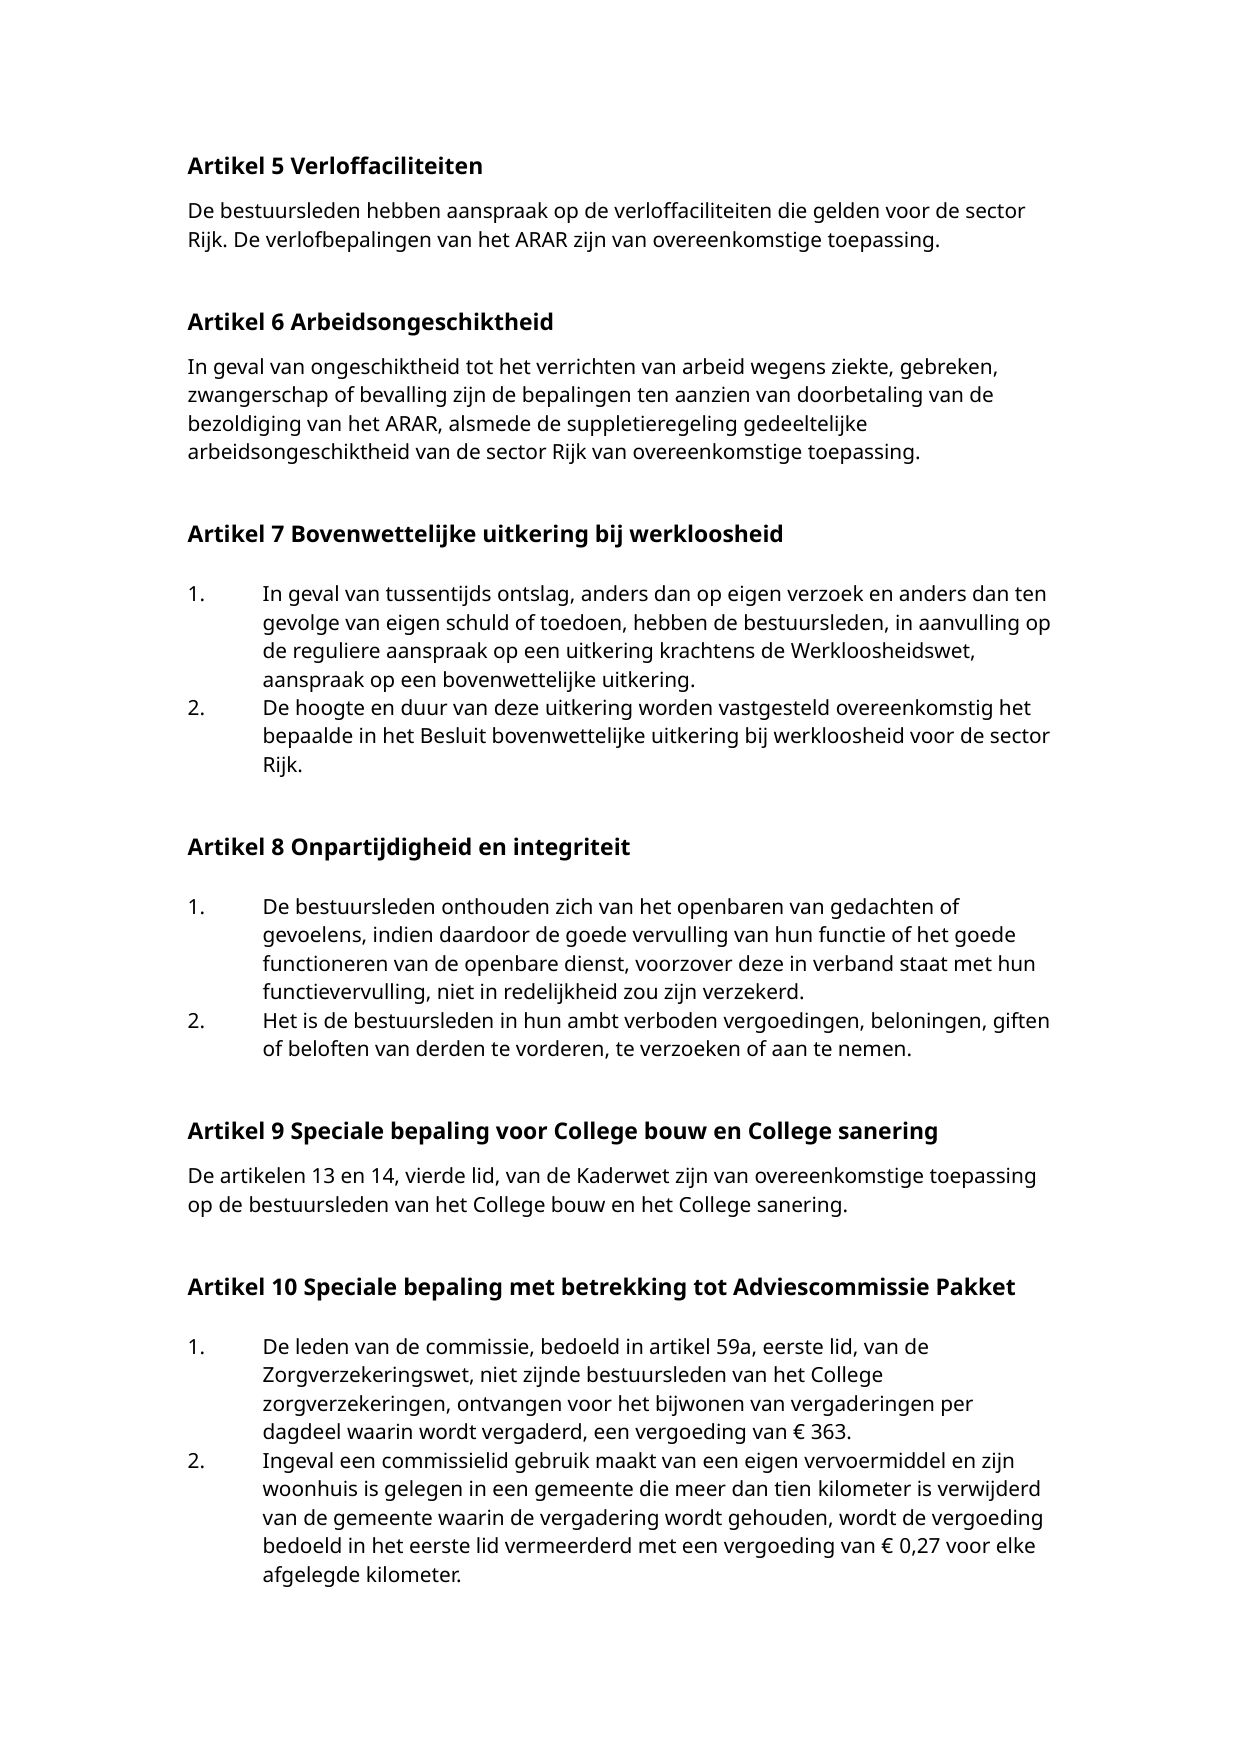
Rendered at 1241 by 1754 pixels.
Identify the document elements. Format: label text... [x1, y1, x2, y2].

text De bestuursleden hebben aanspraak op de verloffaciliteiten die gelden voor de sector Rijk. De verlofbepalingen van het ARAR zijn van overeenkomstige toepassing. [187, 196, 1053, 253]
text De artikelen 13 en 14, vierde lid, van de Kaderwet zijn van overeenkomstige toepassing op de bestuursleden van het College bouw en het College sanering. [187, 1162, 1053, 1218]
list De leden van de commissie, bedoeld in artikel 59a, eerste lid, van de Zorgverzekeringswet, niet zijnde bestuursleden van het College zorgverzekeringen, ontvangen voor het bijwonen van vergaderingen per dagdeel waarin wordt vergaderd, een vergoeding van € 363. [187, 1332, 1053, 1446]
list De hoogte en duur van deze uitkering worden vastgesteld overeenkomstig het bepaalde in het Besluit bovenwettelijke uitkering bij werkloosheid voor de sector Rijk. [187, 693, 1053, 778]
text In geval van ongeschiktheid tot het verrichten van arbeid wegens ziekte, gebreken, zwangerschap of bevalling zijn de bepalingen ten aanzien van doorbetaling van de bezoldiging van het ARAR, alsmede de suppletieregeling gedeeltelijke arbeidsongeschiktheid van de sector Rijk van overeenkomstige toepassing. [187, 352, 1053, 466]
list Het is de bestuursleden in hun ambt verboden vergoedingen, beloningen, giften of beloften van derden te vorderen, te verzoeken of aan te nemen. [187, 1006, 1053, 1063]
subtitle Artikel 9 Speciale bepaling voor College bouw en College sanering [187, 1115, 1053, 1147]
subtitle Artikel 10 Speciale bepaling met betrekking tot Adviescommissie Pakket [187, 1271, 1053, 1302]
list Ingeval een commissielid gebruik maakt van een eigen vervoermiddel en zijn woonhuis is gelegen in een gemeente die meer dan tien kilometer is verwijderd van de gemeente waarin de vergadering wordt gehouden, wordt de vergoeding bedoeld in het eerste lid vermeerderd met een vergoeding van € 0,27 voor elke afgelegde kilometer. [187, 1446, 1053, 1588]
list De bestuursleden onthouden zich van het openbaren van gedachten of gevoelens, indien daardoor de goede vervulling van hun functie of het goede functioneren van de openbare dienst, voorzover deze in verband staat met hun functievervulling, niet in redelijkheid zou zijn verzekerd. [187, 892, 1053, 1006]
subtitle Artikel 8 Onpartijdigheid en integriteit [187, 831, 1053, 862]
subtitle Artikel 5 Verloffaciliteiten [187, 150, 1053, 181]
list In geval van tussentijds ontslag, anders dan op eigen verzoek en anders dan ten gevolge van eigen schuld of toedoen, hebben de bestuursleden, in aanvulling op de reguliere aanspraak op een uitkering krachtens de Werkloosheidswet, aanspraak op een bovenwettelijke uitkering. [187, 579, 1053, 693]
subtitle Artikel 6 Arbeidsongeschiktheid [187, 306, 1053, 337]
subtitle Artikel 7 Bovenwettelijke uitkering bij werkloosheid [187, 518, 1053, 549]
